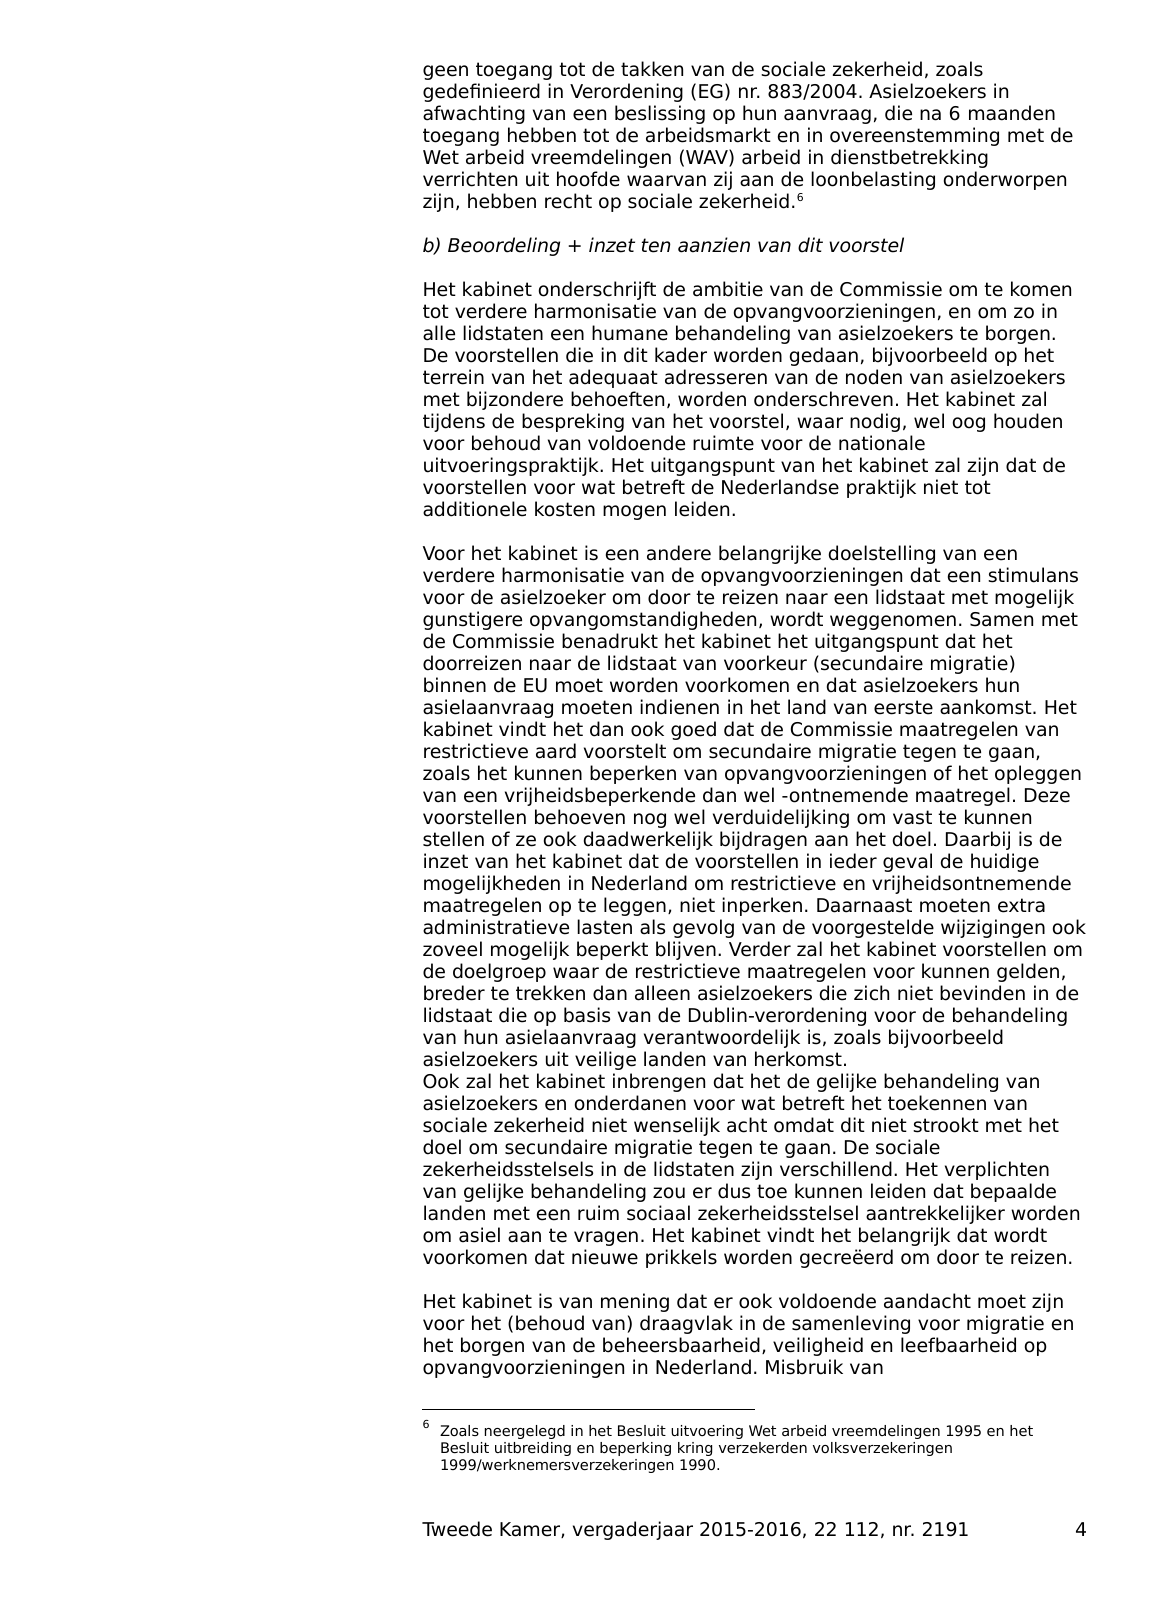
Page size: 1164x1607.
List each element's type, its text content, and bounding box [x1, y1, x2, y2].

text Het kabinet is van mening dat er ook voldoende aandacht moet zijn voor het (behoud van) draagvlak in de samenleving voor migratie en het borgen van de beheersbaarheid, veiligheid en leefbaarheid op opvangvoorzieningen in Nederland. Misbruik van [422, 1291, 1087, 1379]
subtitle b) Beoordeling + inzet ten aanzien van dit voorstel [422, 235, 1087, 257]
text geen toegang tot de takken van de sociale zekerheid, zoals gedefinieerd in Verordening (EG) nr. 883/2004. Asielzoekers in afwachting van een beslissing op hun aanvraag, die na 6 maanden toegang hebben tot de arbeidsmarkt en in overeenstemming met de Wet arbeid vreemdelingen (WAV) arbeid in dienstbetrekking verrichten uit hoofde waarvan zij aan de loonbelasting onderworpen zijn, hebben recht op sociale zekerheid. [422, 59, 1087, 213]
text Ook zal het kabinet inbrengen dat het de gelijke behandeling van asielzoekers en onderdanen voor wat betreft het toekennen van sociale zekerheid niet wenselijk acht omdat dit niet strookt met het doel om secundaire migratie tegen te gaan. De sociale zekerheidsstelsels in de lidstaten zijn verschillend. Het verplichten van gelijke behandeling zou er dus toe kunnen leiden dat bepaalde landen met een ruim sociaal zekerheidsstelsel aantrekkelijker worden om asiel aan te vragen. Het kabinet vindt het belangrijk dat wordt voorkomen dat nieuwe prikkels worden gecreëerd om door te reizen. [422, 1071, 1087, 1268]
text Het kabinet onderschrijft de ambitie van de Commissie om te komen tot verdere harmonisatie van de opvangvoorzieningen, en om zo in alle lidstaten een humane behandeling van asielzoekers te borgen. De voorstellen die in dit kader worden gedaan, bijvoorbeeld op het terrein van het adequaat adresseren van de noden van asielzoekers met bijzondere behoeften, worden onderschreven. Het kabinet zal tijdens de bespreking van het voorstel, waar nodig, wel oog houden voor behoud van voldoende ruimte voor de nationale uitvoeringspraktijk. Het uitgangspunt van het kabinet zal zijn dat de voorstellen voor wat betreft de Nederlandse praktijk niet tot additionele kosten mogen leiden. [422, 279, 1087, 521]
text Voor het kabinet is een andere belangrijke doelstelling van een verdere harmonisatie van de opvangvoorzieningen dat een stimulans voor de asielzoeker om door te reizen naar een lidstaat met mogelijk gunstigere opvangomstandigheden, wordt weggenomen. Samen met de Commissie benadrukt het kabinet het uitgangspunt dat het doorreizen naar de lidstaat van voorkeur (secundaire migratie) binnen de EU moet worden voorkomen en dat asielzoekers hun asielaanvraag moeten indienen in het land van eerste aankomst. Het kabinet vindt het dan ook goed dat de Commissie maatregelen van restrictieve aard voorstelt om secundaire migratie tegen te gaan, zoals het kunnen beperken van opvangvoorzieningen of het opleggen van een vrijheidsbeperkende dan wel -ontnemende maatregel. Deze voorstellen behoeven nog wel verduidelijking om vast te kunnen stellen of ze ook daadwerkelijk bijdragen aan het doel. Daarbij is de inzet van het kabinet dat de voorstellen in ieder geval de huidige mogelijkheden in Nederland om restrictieve en vrijheidsontnemende maatregelen op te leggen, niet inperken. Daarnaast moeten extra administratieve lasten als gevolg van de voorgestelde wijzigingen ook zoveel mogelijk beperkt blijven. Verder zal het kabinet voorstellen om de doelgroep waar de restrictieve maatregelen voor kunnen gelden, breder te trekken dan alleen asielzoekers die zich niet bevinden in de lidstaat die op basis van de Dublin-verordening voor de behandeling van hun asielaanvraag verantwoordelijk is, zoals bijvoorbeeld asielzoekers uit veilige landen van herkomst. [422, 543, 1087, 1071]
text Zoals neergelegd in het Besluit uitvoering Wet arbeid vreemdelingen 1995 en het Besluit uitbreiding en beperking kring verzekerden volksverzekeringen 1999/werknemersverzekeringen 1990. [422, 1418, 1087, 1474]
